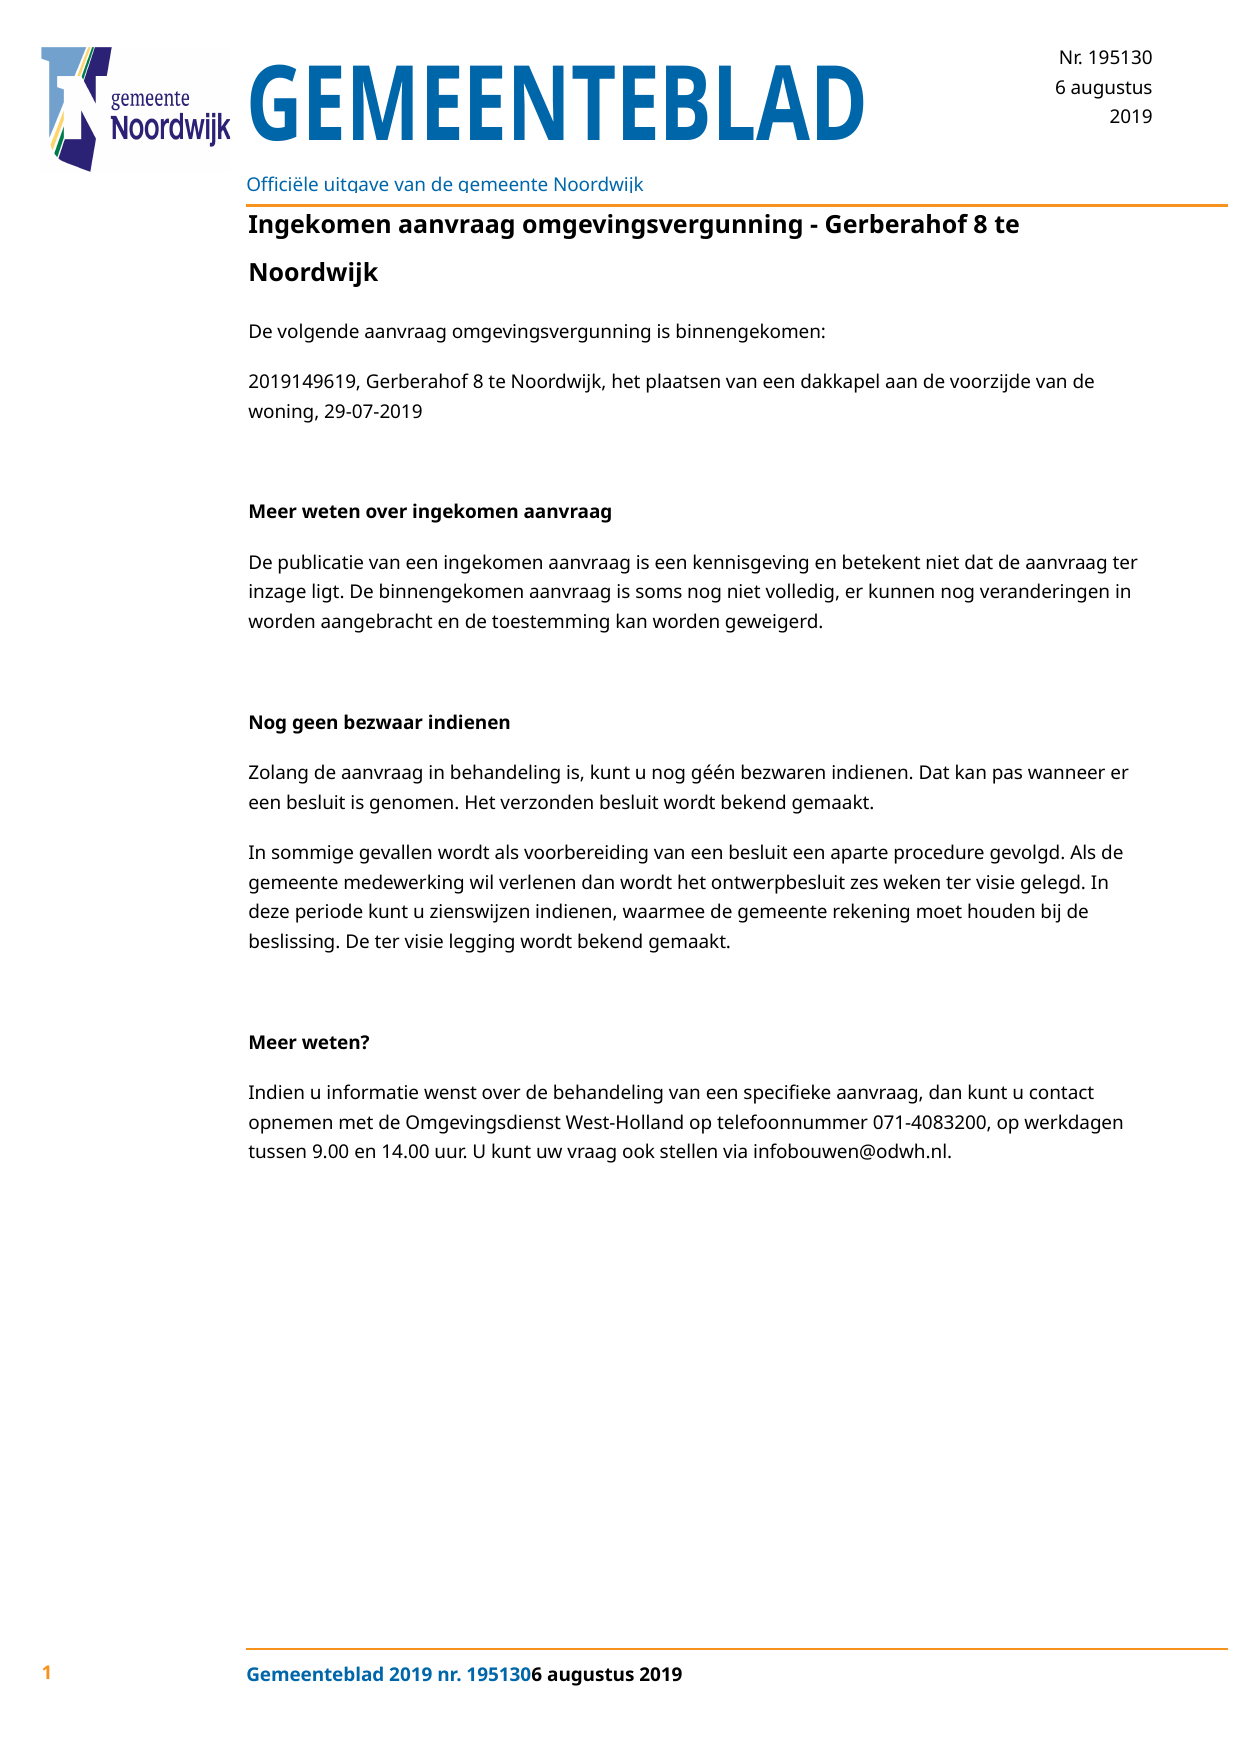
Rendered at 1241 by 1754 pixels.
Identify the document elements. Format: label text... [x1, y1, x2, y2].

picture [41, 47, 231, 172]
text De publicatie van een ingekomen aanvraag is een kennisgeving en betekent niet dat de aanvraag ter inzage ligt. De binnengekomen aanvraag is soms nog niet volledig, er kunnen nog veranderingen in worden aangebracht en de toestemming kan worden geweigerd. [248, 549, 1152, 634]
text Zolang de aanvraag in behandeling is, kunt u nog géén bezwaren indienen. Dat kan pas wanneer er een besluit is genomen. Het verzonden besluit wordt bekend gemaakt. [248, 759, 1152, 815]
text Nog geen bezwaar indienen [248, 709, 1152, 735]
text Meer weten over ingekomen aanvraag [248, 499, 1152, 524]
text De volgende aanvraag omgevingsvergunning is binnengekomen: [248, 318, 1152, 344]
text In sommige gevallen wordt als voorbereiding van een besluit een aparte procedure gevolgd. Als de gemeente medewerking wil verlenen dan wordt het ontwerpbesluit zes weken ter visie gelegd. In deze periode kunt u zienswijzen indienen, waarmee de gemeente rekening moet houden bij de beslissing. De ter visie legging wordt bekend gemaakt. [248, 839, 1152, 954]
text Ingekomen aanvraag omgevingsvergunning - Gerberahof 8 te Noordwijk [248, 207, 1152, 288]
text Meer weten? [248, 1029, 1152, 1055]
text 2019149619, Gerberahof 8 te Noordwijk, het plaatsen van een dakkapel aan de voorzijde van de woning, 29-07-2019 [248, 368, 1152, 424]
text Indien u informatie wenst over de behandeling van een specifieke aanvraag, dan kunt u contact opnemen met de Omgevingsdienst West-Holland op telefoonnummer 071-4083200, op werkdagen tussen 9.00 en 14.00 uur. U kunt uw vraag ook stellen via infobouwen@odwh.nl. [248, 1079, 1152, 1164]
